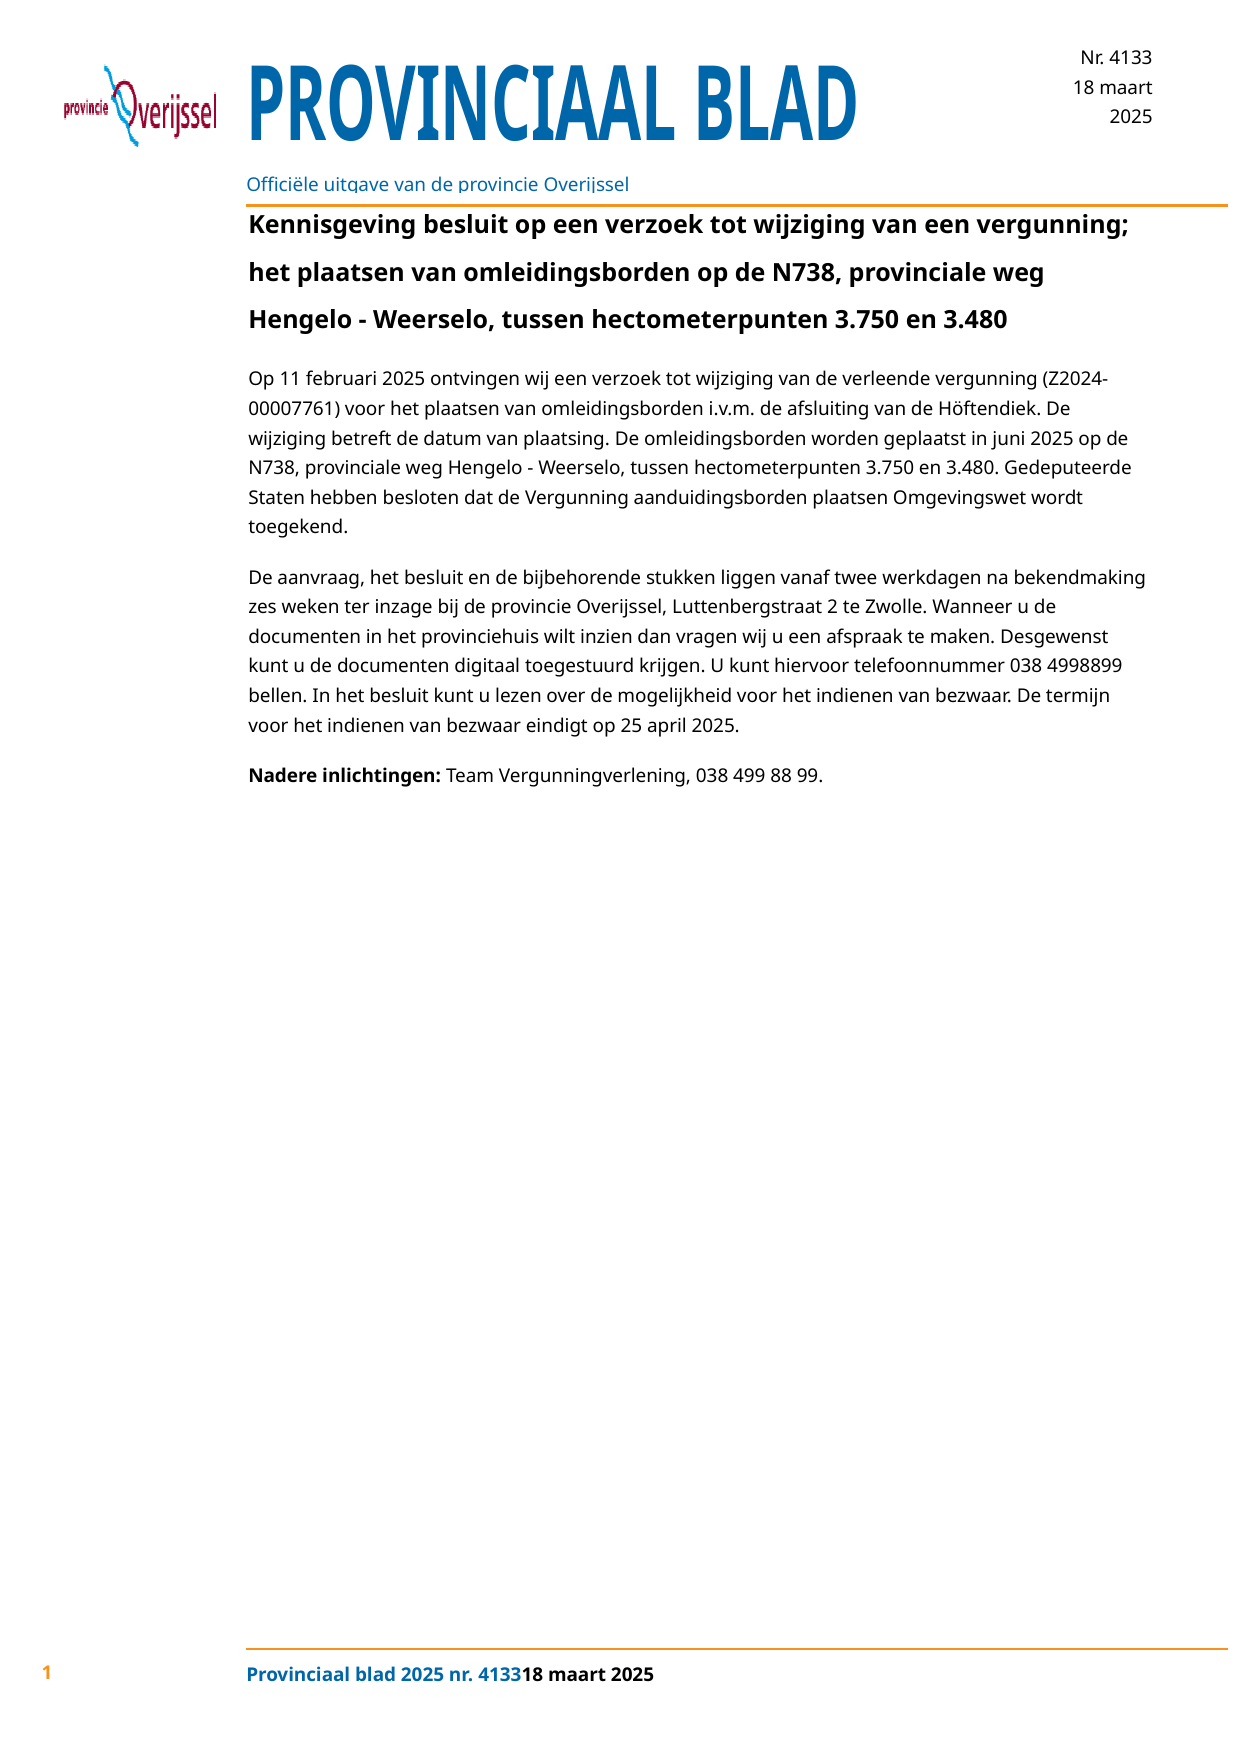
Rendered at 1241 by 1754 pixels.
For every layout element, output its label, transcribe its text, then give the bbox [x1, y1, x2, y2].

text Op 11 februari 2025 ontvingen wij een verzoek tot wijziging van de verleende vergunning (Z2024-00007761) voor het plaatsen van omleidingsborden i.v.m. de afsluiting van de Höftendiek. De wijziging betreft de datum van plaatsing. De omleidingsborden worden geplaatst in juni 2025 op de N738, provinciale weg Hengelo - Weerselo, tussen hectometerpunten 3.750 en 3.480. Gedeputeerde Staten hebben besloten dat de Vergunning aanduidingsborden plaatsen Omgevingswet wordt toegekend. [248, 366, 1152, 539]
text Kennisgeving besluit op een verzoek tot wijziging van een vergunning; het plaatsen van omleidingsborden op de N738, provinciale weg Hengelo - Weerselo, tussen hectometerpunten 3.750 en 3.480 [248, 207, 1152, 336]
text Nadere inlichtingen: Team Vergunningverlening, 038 499 88 99. [248, 762, 1152, 788]
text De aanvraag, het besluit en de bijbehorende stukken liggen vanaf twee werkdagen na bekendmaking zes weken ter inzage bij de provincie Overijssel, Luttenbergstraat 2 te Zwolle. Wanneer u de documenten in het provinciehuis wilt inzien dan vragen wij u een afspraak te maken. Desgewenst kunt u de documenten digitaal toegestuurd krijgen. U kunt hiervoor telefoonnummer 038 4998899 bellen. In het besluit kunt u lezen over de mogelijkheid voor het indienen van bezwaar. De termijn voor het indienen van bezwaar eindigt op 25 april 2025. [248, 564, 1152, 737]
picture [41, 47, 231, 172]
